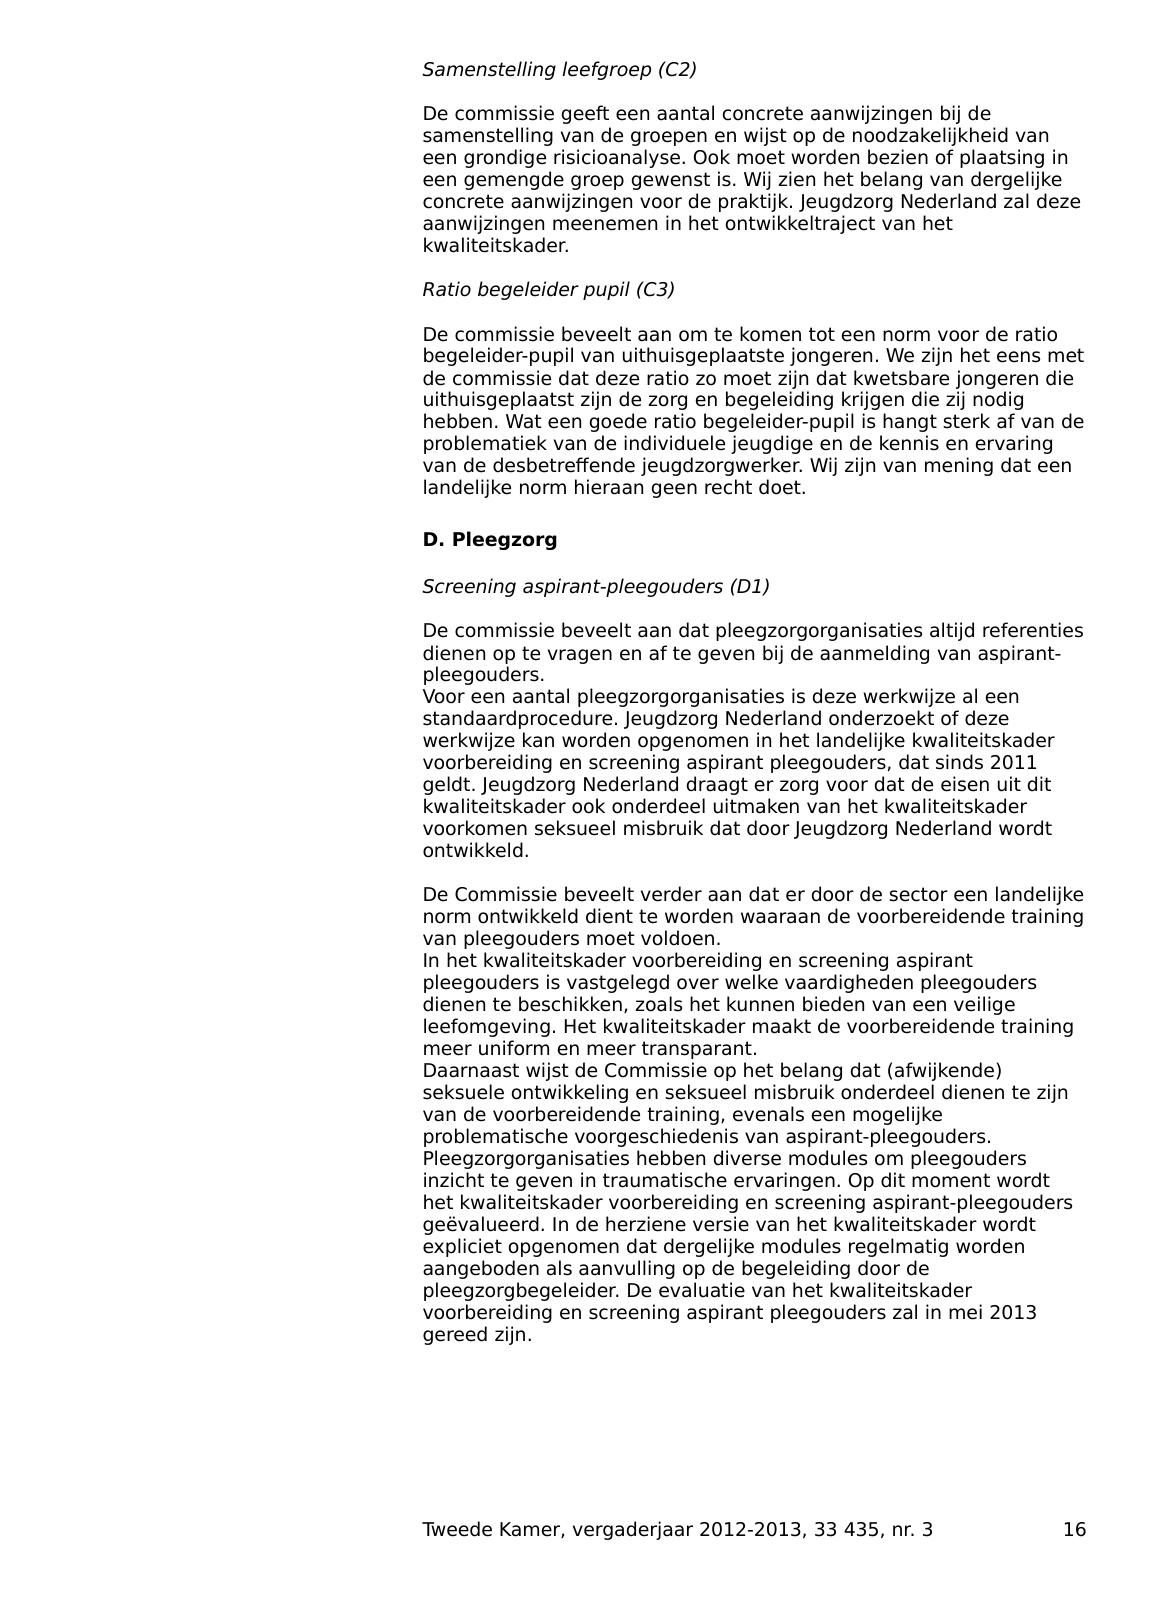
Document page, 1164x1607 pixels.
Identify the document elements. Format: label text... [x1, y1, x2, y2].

text Voor een aantal pleegzorgorganisaties is deze werkwijze al een standaardprocedure. Jeugdzorg Nederland onderzoekt of deze werkwijze kan worden opgenomen in het landelijke kwaliteitskader voorbereiding en screening aspirant pleegouders, dat sinds 2011 geldt. Jeugdzorg Nederland draagt er zorg voor dat de eisen uit dit kwaliteitskader ook onderdeel uitmaken van het kwaliteitskader voorkomen seksueel misbruik dat door Jeugdzorg Nederland wordt ontwikkeld. [422, 686, 1087, 862]
text Pleegzorgorganisaties hebben diverse modules om pleegouders inzicht te geven in traumatische ervaringen. Op dit moment wordt het kwaliteitskader voorbereiding en screening aspirant-pleegouders geëvalueerd. In de herziene versie van het kwaliteitskader wordt expliciet opgenomen dat dergelijke modules regelmatig worden aangeboden als aanvulling op de begeleiding door de pleegzorgbegeleider. De evaluatie van het kwaliteitskader voorbereiding en screening aspirant pleegouders zal in mei 2013 gereed zijn. [422, 1148, 1087, 1346]
text De Commissie beveelt verder aan dat er door de sector een landelijke norm ontwikkeld dient te worden waaraan de voorbereidende training van pleegouders moet voldoen. [422, 884, 1087, 950]
subtitle Ratio begeleider pupil (C3) [422, 279, 1087, 301]
text De commissie geeft een aantal concrete aanwijzingen bij de samenstelling van de groepen en wijst op de noodzakelijkheid van een grondige risicioanalyse. Ook moet worden bezien of plaatsing in een gemengde groep gewenst is. Wij zien het belang van dergelijke concrete aanwijzingen voor de praktijk. Jeugdzorg Nederland zal deze aanwijzingen meenemen in het ontwikkeltraject van het kwaliteitskader. [422, 103, 1087, 257]
subtitle D. Pleegzorg [422, 529, 1087, 551]
text In het kwaliteitskader voorbereiding en screening aspirant pleegouders is vastgelegd over welke vaardigheden pleegouders dienen te beschikken, zoals het kunnen bieden van een veilige leefomgeving. Het kwaliteitskader maakt de voorbereidende training meer uniform en meer transparant. [422, 950, 1087, 1060]
text Daarnaast wijst de Commissie op het belang dat (afwijkende) seksuele ontwikkeling en seksueel misbruik onderdeel dienen te zijn van de voorbereidende training, evenals een mogelijke problematische voorgeschiedenis van aspirant-pleegouders. [422, 1060, 1087, 1148]
subtitle Samenstelling leefgroep (C2) [422, 59, 1087, 81]
text De commissie beveelt aan dat pleegzorgorganisaties altijd referenties dienen op te vragen en af te geven bij de aanmelding van aspirant-pleegouders. [422, 620, 1087, 686]
text De commissie beveelt aan om te komen tot een norm voor de ratio begeleider-pupil van uithuisgeplaatste jongeren. We zijn het eens met de commissie dat deze ratio zo moet zijn dat kwetsbare jongeren die uithuisgeplaatst zijn de zorg en begeleiding krijgen die zij nodig hebben. Wat een goede ratio begeleider-pupil is hangt sterk af van de problematiek van de individuele jeugdige en de kennis en ervaring van de desbetreffende jeugdzorgwerker. Wij zijn van mening dat een landelijke norm hieraan geen recht doet. [422, 323, 1087, 499]
subtitle Screening aspirant-pleegouders (D1) [422, 576, 1087, 598]
